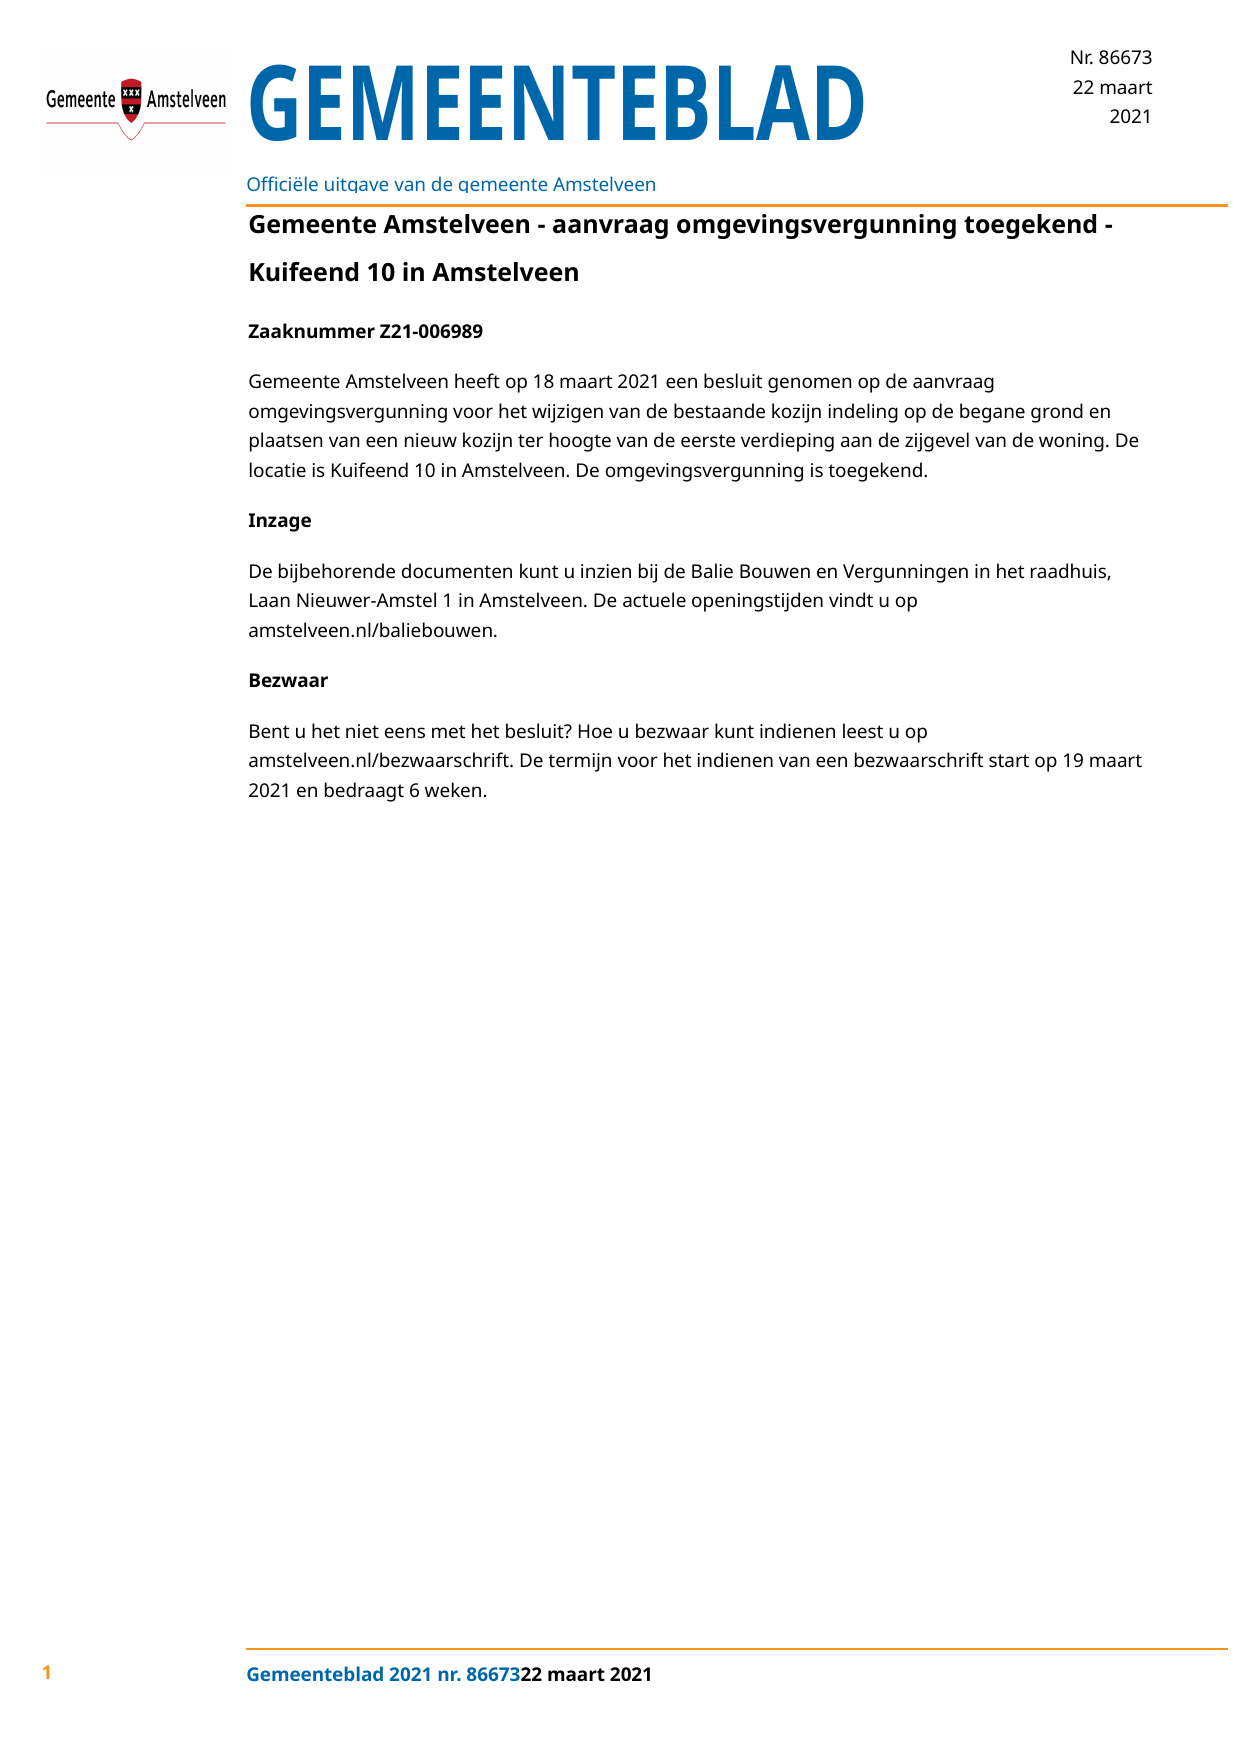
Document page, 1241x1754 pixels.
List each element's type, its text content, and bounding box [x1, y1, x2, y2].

text Gemeente Amstelveen - aanvraag omgevingsvergunning toegekend - Kuifeend 10 in Amstelveen [248, 207, 1152, 288]
text Bezwaar [248, 667, 1152, 693]
text Inzage [248, 507, 1152, 533]
text Zaaknummer Z21-006989 [248, 318, 1152, 344]
text De bijbehorende documenten kunt u inzien bij de Balie Bouwen en Vergunningen in het raadhuis, Laan Nieuwer-Amstel 1 in Amstelveen. De actuele openingstijden vindt u op amstelveen.nl/baliebouwen. [248, 558, 1152, 643]
text Gemeente Amstelveen heeft op 18 maart 2021 een besluit genomen op de aanvraag omgevingsvergunning voor het wijzigen van de bestaande kozijn indeling op de begane grond en plaatsen van een nieuw kozijn ter hoogte van de eerste verdieping aan de zijgevel van de woning. De locatie is Kuifeend 10 in Amstelveen. De omgevingsvergunning is toegekend. [248, 368, 1152, 483]
text Bent u het niet eens met het besluit? Hoe u bezwaar kunt indienen leest u op amstelveen.nl/bezwaarschrift. De termijn voor het indienen van een bezwaarschrift start op 19 maart 2021 en bedraagt 6 weken. [248, 718, 1152, 803]
picture [41, 47, 231, 172]
